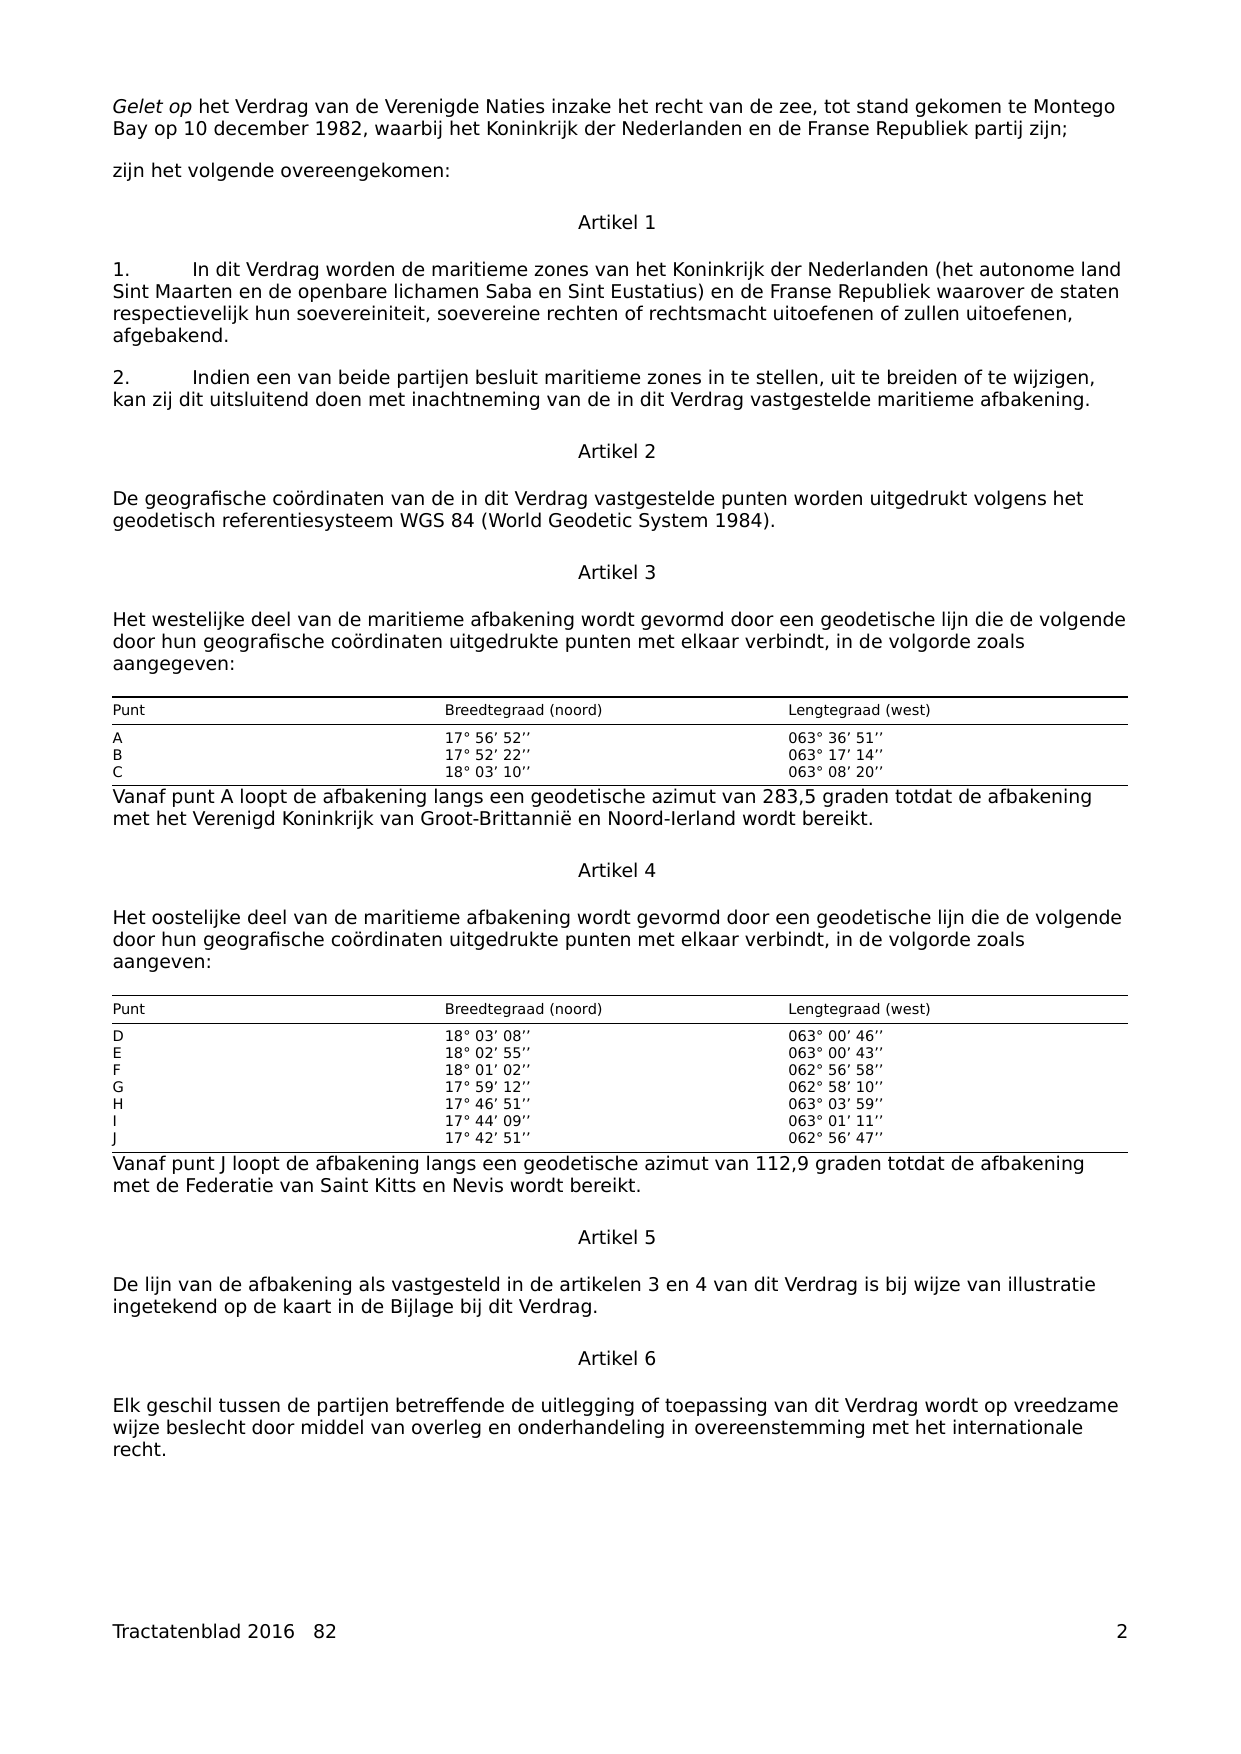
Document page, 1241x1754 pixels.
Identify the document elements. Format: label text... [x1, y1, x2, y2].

table_cell A [112, 725, 438, 747]
table_cell 17° 42’ 51’’ [439, 1130, 782, 1152]
table_cell C [112, 764, 438, 785]
table_cell E [112, 1045, 438, 1062]
table_cell 063° 08’ 20’’ [782, 764, 1128, 785]
table_cell 063° 00’ 46’’ [782, 1024, 1128, 1045]
table_header Lengtegraad (west) [782, 698, 1128, 724]
table_cell 063° 01’ 11’’ [782, 1113, 1128, 1130]
subtitle Artikel 1 [112, 212, 1128, 234]
text Vanaf punt A loopt de afbakening langs een geodetische azimut van 283,5 graden totdat de afbakening met het Verenigd Koninkrijk van Groot-Brittannië en Noord-Ierland wordt bereikt. [112, 786, 1128, 830]
table_cell D [112, 1024, 438, 1045]
table_header Breedtegraad (noord) [439, 698, 782, 724]
table_cell B [112, 747, 438, 763]
text Het westelijke deel van de maritieme afbakening wordt gevormd door een geodetische lijn die de volgende door hun geografische coördinaten uitgedrukte punten met elkaar verbindt, in de volgorde zoals aangegeven: [112, 609, 1128, 674]
table_cell G [112, 1079, 438, 1096]
table_cell 17° 46’ 51’’ [439, 1096, 782, 1113]
text De lijn van de afbakening als vastgesteld in de artikelen 3 en 4 van dit Verdrag is bij wijze van illustratie ingetekend op de kaart in de Bijlage bij dit Verdrag. [112, 1274, 1128, 1318]
text Vanaf punt J loopt de afbakening langs een geodetische azimut van 112,9 graden totdat de afbakening met de Federatie van Saint Kitts en Nevis wordt bereikt. [112, 1153, 1128, 1197]
text 1. In dit Verdrag worden de maritieme zones van het Koninkrijk der Nederlanden (het autonome land Sint Maarten en de openbare lichamen Saba en Sint Eustatius) en de Franse Republiek waarover de staten respectievelijk hun soevereiniteit, soevereine rechten of rechtsmacht uitoefenen of zullen uitoefenen, afgebakend. [112, 259, 1128, 347]
table_cell F [112, 1062, 438, 1079]
table_cell 063° 36’ 51’’ [782, 725, 1128, 747]
text 2. Indien een van beide partijen besluit maritieme zones in te stellen, uit te breiden of te wijzigen, kan zij dit uitsluitend doen met inachtneming van de in dit Verdrag vastgestelde maritieme afbakening. [112, 367, 1128, 411]
subtitle Artikel 3 [112, 562, 1128, 584]
table_header Punt [112, 996, 438, 1022]
table_cell H [112, 1096, 438, 1113]
table_header Punt [112, 698, 438, 724]
table_cell 062° 56’ 47’’ [782, 1130, 1128, 1152]
table_header Lengtegraad (west) [782, 996, 1128, 1022]
text Gelet op het Verdrag van de Verenigde Naties inzake het recht van de zee, tot stand gekomen te Montego Bay op 10 december 1982, waarbij het Koninkrijk der Nederlanden en de Franse Republiek partij zijn; [112, 96, 1128, 140]
text Het oostelijke deel van de maritieme afbakening wordt gevormd door een geodetische lijn die de volgende door hun geografische coördinaten uitgedrukte punten met elkaar verbindt, in de volgorde zoals aangeven: [112, 907, 1128, 973]
table_header Breedtegraad (noord) [439, 996, 782, 1022]
text zijn het volgende overeengekomen: [112, 160, 1128, 182]
table_cell 17° 44’ 09’’ [439, 1113, 782, 1130]
table_cell 18° 03’ 10’’ [439, 764, 782, 785]
table_cell 17° 59’ 12’’ [439, 1079, 782, 1096]
subtitle Artikel 6 [112, 1348, 1128, 1369]
table_cell 17° 52’ 22’’ [439, 747, 782, 763]
table_cell 18° 02’ 55’’ [439, 1045, 782, 1062]
table_cell I [112, 1113, 438, 1130]
subtitle Artikel 5 [112, 1227, 1128, 1249]
subtitle Artikel 2 [112, 441, 1128, 463]
table_cell 062° 58’ 10’’ [782, 1079, 1128, 1096]
table_cell 062° 56’ 58’’ [782, 1062, 1128, 1079]
table_cell 063° 03’ 59’’ [782, 1096, 1128, 1113]
text Elk geschil tussen de partijen betreffende de uitlegging of toepassing van dit Verdrag wordt op vreedzame wijze beslecht door middel van overleg en onderhandeling in overeenstemming met het internationale recht. [112, 1394, 1128, 1461]
text De geografische coördinaten van de in dit Verdrag vastgestelde punten worden uitgedrukt volgens het geodetisch referentiesysteem WGS 84 (World Geodetic System 1984). [112, 488, 1128, 532]
table_cell 17° 56’ 52’’ [439, 725, 782, 747]
table_cell J [112, 1130, 438, 1152]
table_cell 18° 03’ 08’’ [439, 1024, 782, 1045]
subtitle Artikel 4 [112, 860, 1128, 882]
table_cell 063° 17’ 14’’ [782, 747, 1128, 763]
table_cell 063° 00’ 43’’ [782, 1045, 1128, 1062]
table_cell 18° 01’ 02’’ [439, 1062, 782, 1079]
